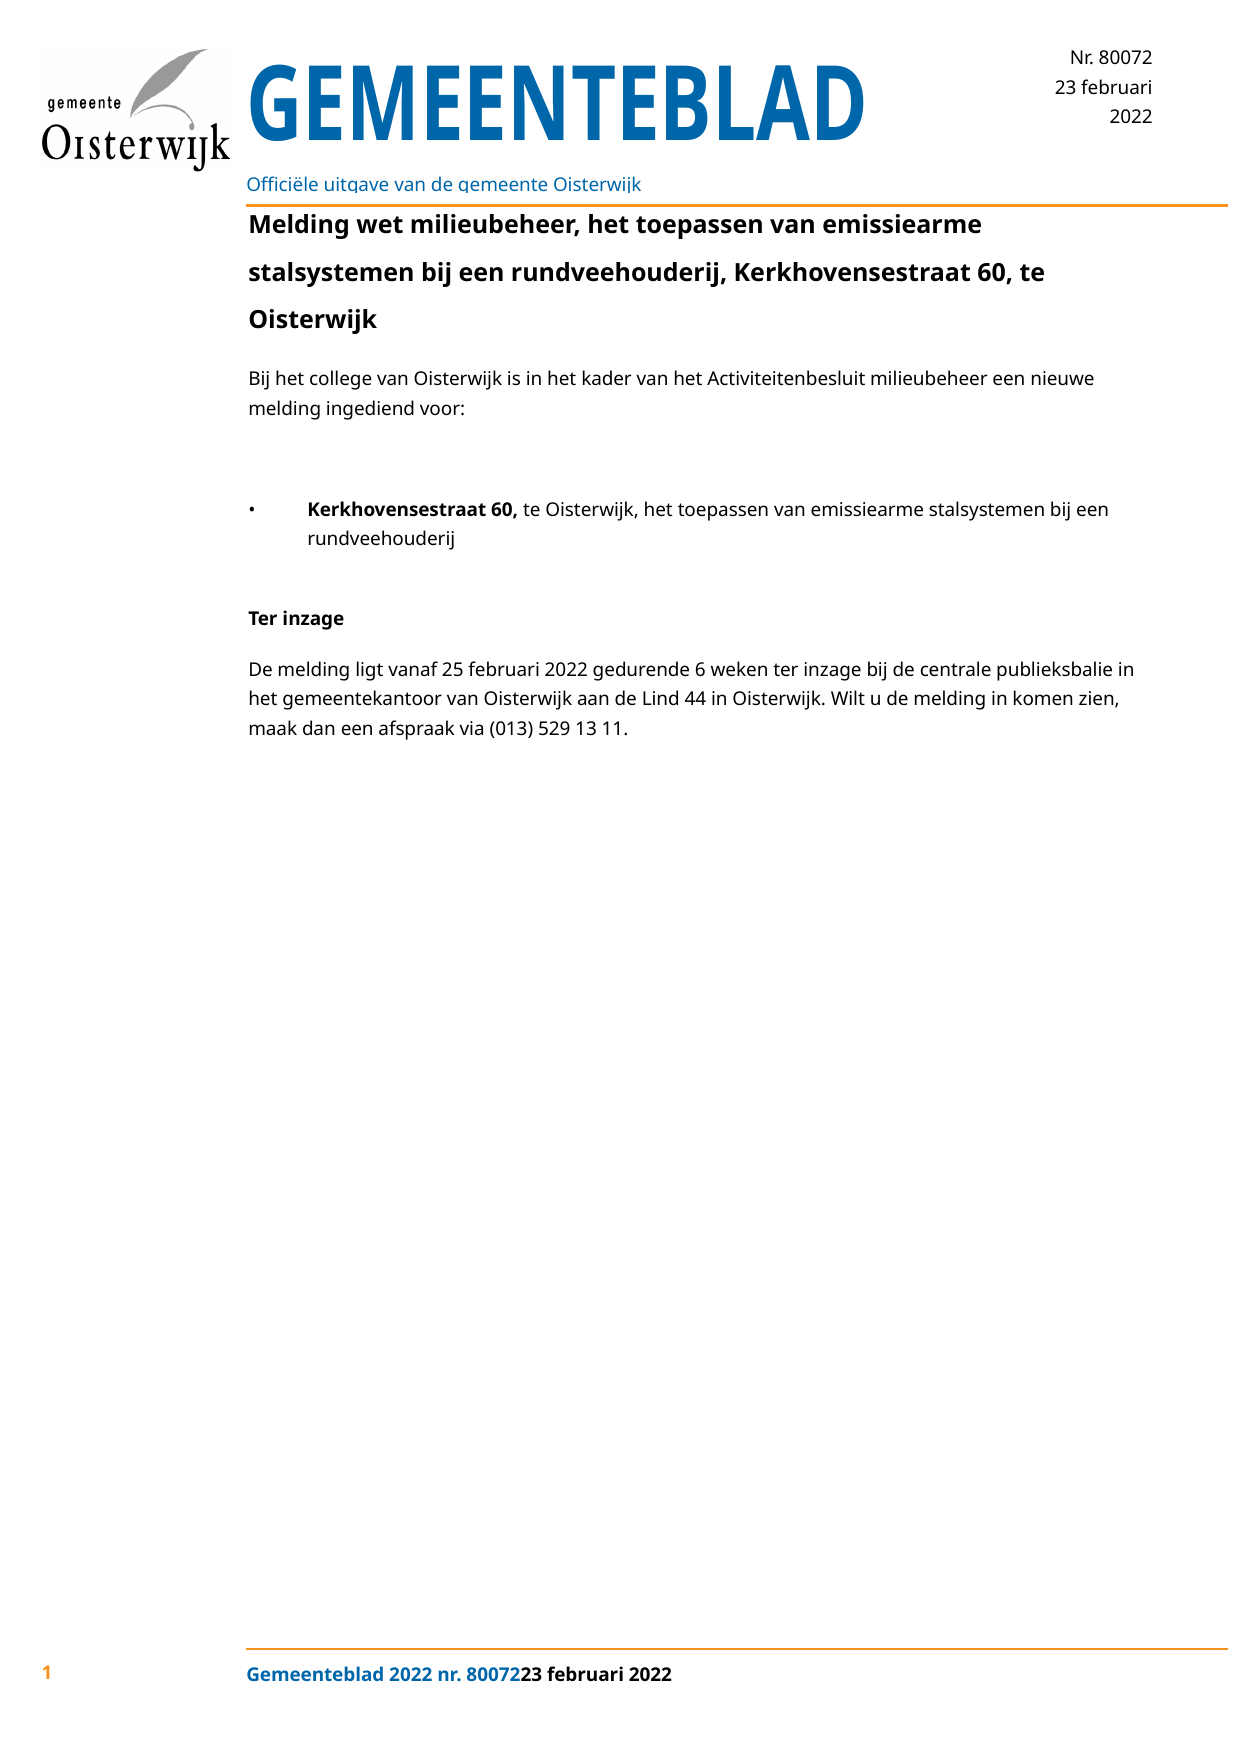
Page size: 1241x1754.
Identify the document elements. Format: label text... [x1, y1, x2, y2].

picture [41, 47, 231, 172]
text Bij het college van Oisterwijk is in het kader van het Activiteitenbesluit milieubeheer een nieuwe melding ingediend voor: [248, 366, 1152, 421]
text Melding wet milieubeheer, het toepassen van emissiearme stalsystemen bij een rundveehouderij, Kerkhovensestraat 60, te Oisterwijk [248, 207, 1152, 336]
text De melding ligt vanaf 25 februari 2022 gedurende 6 weken ter inzage bij de centrale publieksbalie in het gemeentekantoor van Oisterwijk aan de Lind 44 in Oisterwijk. Wilt u de melding in komen zien, maak dan een afspraak via (013) 529 13 11. [248, 656, 1152, 741]
list Kerkhovensestraat 60, te Oisterwijk, het toepassen van emissiearme stalsystemen bij een rundveehouderij [248, 496, 1152, 551]
text Ter inzage [248, 606, 1152, 631]
